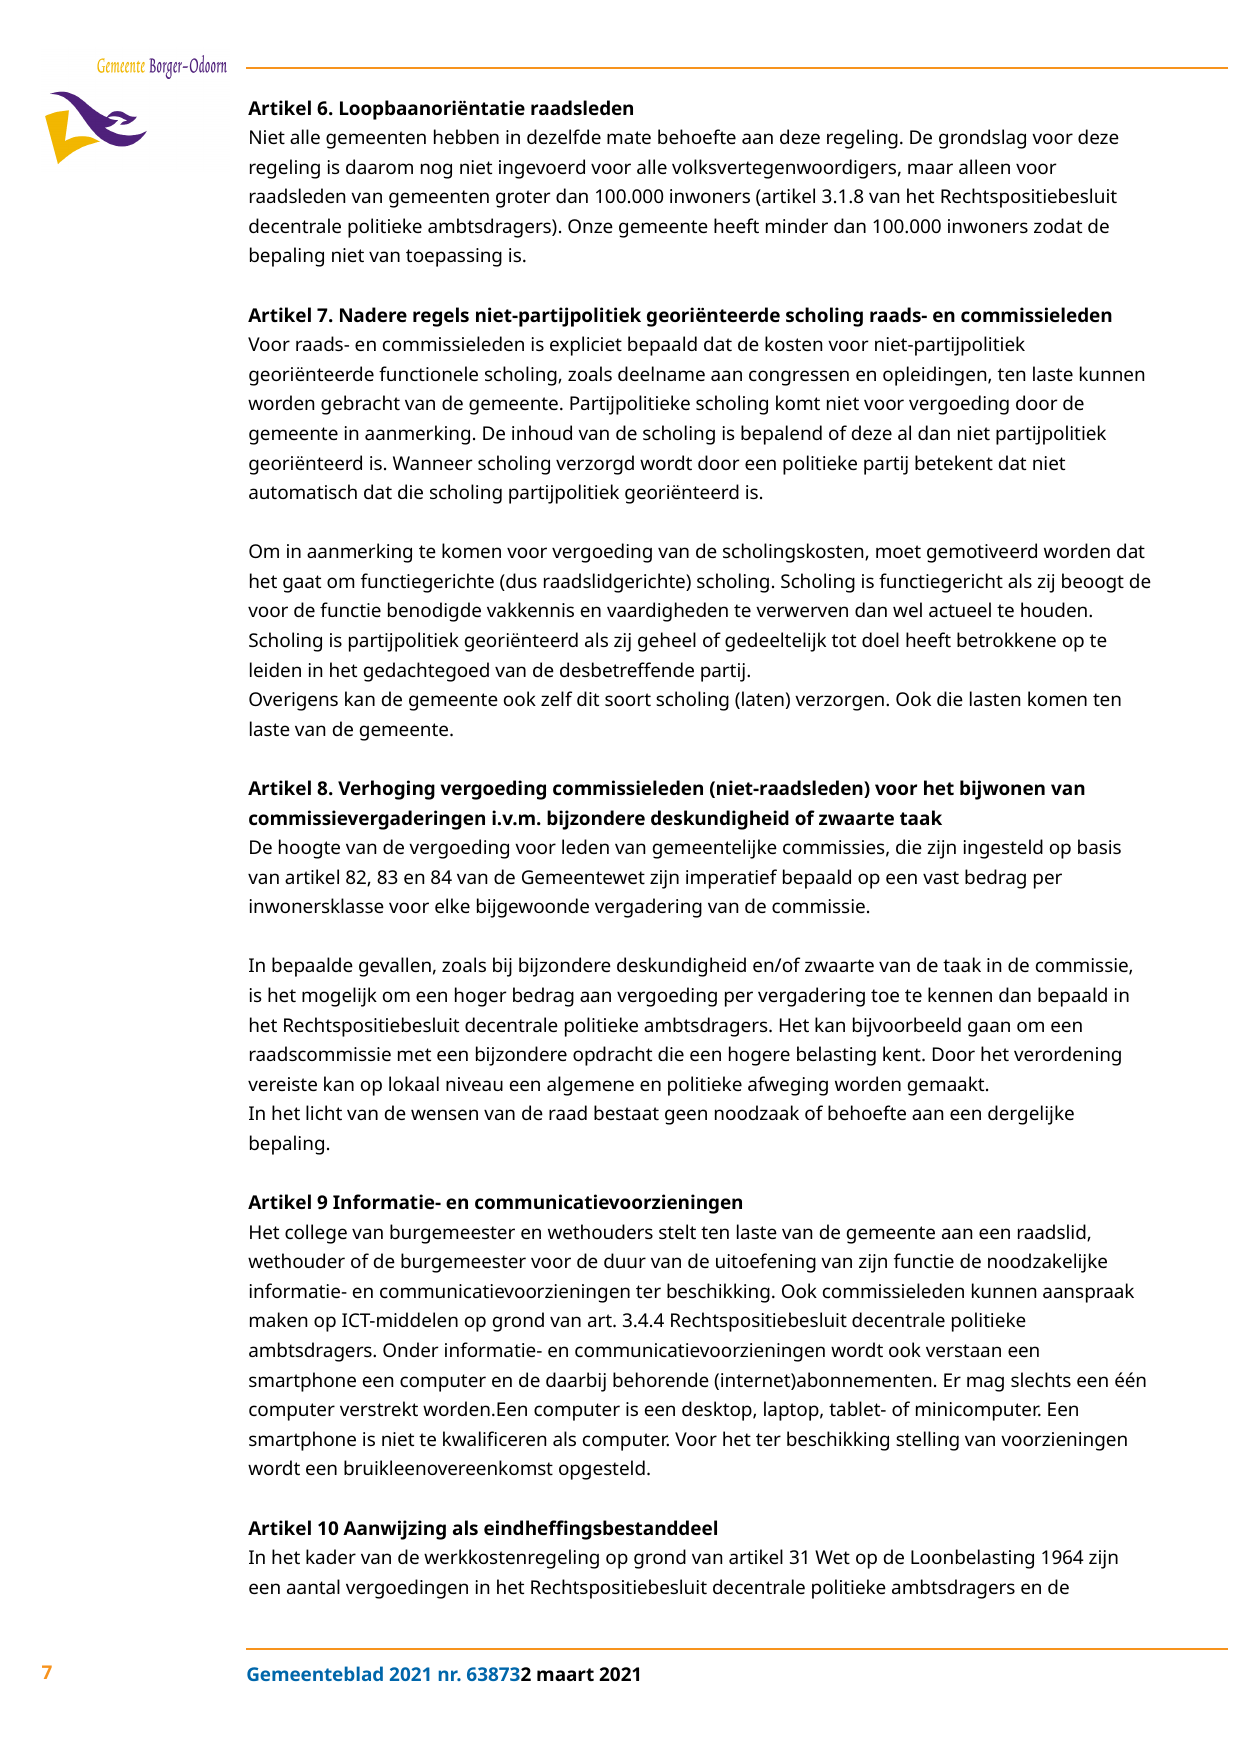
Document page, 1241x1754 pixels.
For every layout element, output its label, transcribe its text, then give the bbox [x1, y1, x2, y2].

text In bepaalde gevallen, zoals bij bijzondere deskundigheid en/of zwaarte van de taak in de commissie, is het mogelijk om een hoger bedrag aan vergoeding per vergadering toe te kennen dan bepaald in het Rechtspositiebesluit decentrale politieke ambtsdragers. Het kan bijvoorbeeld gaan om een raadscommissie met een bijzondere opdracht die een hogere belasting kent. Door het verordening vereiste kan op lokaal niveau een algemene en politieke afweging worden gemaakt. [248, 953, 1152, 1097]
text Niet alle gemeenten hebben in dezelfde mate behoefte aan deze regeling. De grondslag voor deze regeling is daarom nog niet ingevoerd voor alle volksvertegenwoordigers, maar alleen voor raadsleden van gemeenten groter dan 100.000 inwoners (artikel 3.1.8 van het Rechtspositiebesluit decentrale politieke ambtsdragers). Onze gemeente heeft minder dan 100.000 inwoners zodat de bepaling niet van toepassing is. [248, 124, 1152, 268]
text Artikel 9 Informatie- en communicatievoorzieningen [248, 1189, 1152, 1215]
text Artikel 6. Loopbaanoriëntatie raadsleden [248, 95, 1152, 121]
text In het kader van de werkkostenregeling op grond van artikel 31 Wet op de Loonbelasting 1964 zijn een aantal vergoedingen in het Rechtspositiebesluit decentrale politieke ambtsdragers en de [248, 1544, 1152, 1600]
text Artikel 7. Nadere regels niet-partijpolitiek georiënteerde scholing raads- en commissieleden [248, 302, 1152, 328]
text Om in aanmerking te komen voor vergoeding van de scholingskosten, moet gemotiveerd worden dat het gaat om functiegerichte (dus raadslidgerichte) scholing. Scholing is functiegericht als zij beoogt de voor de functie benodigde vakkennis en vaardigheden te verwerven dan wel actueel te houden. Scholing is partijpolitiek georiënteerd als zij geheel of gedeeltelijk tot doel heeft betrokkene op te leiden in het gedachtegoed van de desbetreffende partij. [248, 538, 1152, 683]
text Artikel 8. Verhoging vergoeding commissieleden (niet-raadsleden) voor het bijwonen van commissievergaderingen i.v.m. bijzondere deskundigheid of zwaarte taak [248, 775, 1152, 831]
text Overigens kan de gemeente ook zelf dit soort scholing (laten) verzorgen. Ook die lasten komen ten laste van de gemeente. [248, 686, 1152, 742]
text Voor raads- en commissieleden is expliciet bepaald dat de kosten voor niet-partijpolitiek georiënteerde functionele scholing, zoals deelname aan congressen en opleidingen, ten laste kunnen worden gebracht van de gemeente. Partijpolitieke scholing komt niet voor vergoeding door de gemeente in aanmerking. De inhoud van de scholing is bepalend of deze al dan niet partijpolitiek georiënteerd is. Wanneer scholing verzorgd wordt door een politieke partij betekent dat niet automatisch dat die scholing partijpolitiek georiënteerd is. [248, 331, 1152, 505]
picture [41, 47, 231, 172]
text De hoogte van de vergoeding voor leden van gemeentelijke commissies, die zijn ingesteld op basis van artikel 82, 83 en 84 van de Gemeentewet zijn imperatief bepaald op een vast bedrag per inwonersklasse voor elke bijgewoonde vergadering van de commissie. [248, 834, 1152, 919]
text In het licht van de wensen van de raad bestaat geen noodzaak of behoefte aan een dergelijke bepaling. [248, 1101, 1152, 1156]
text Het college van burgemeester en wethouders stelt ten laste van de gemeente aan een raadslid, wethouder of de burgemeester voor de duur van de uitoefening van zijn functie de noodzakelijke informatie- en communicatievoorzieningen ter beschikking. Ook commissieleden kunnen aanspraak maken op ICT-middelen op grond van art. 3.4.4 Rechtspositiebesluit decentrale politieke ambtsdragers. Onder informatie- en communicatievoorzieningen wordt ook verstaan een smartphone een computer en de daarbij behorende (internet)abonnementen. Er mag slechts een één computer verstrekt worden.Een computer is een desktop, laptop, tablet- of minicomputer. Een smartphone is niet te kwalificeren als computer. Voor het ter beschikking stelling van voorzieningen wordt een bruikleenovereenkomst opgesteld. [248, 1219, 1152, 1481]
text Artikel 10 Aanwijzing als eindheffingsbestanddeel [248, 1515, 1152, 1541]
